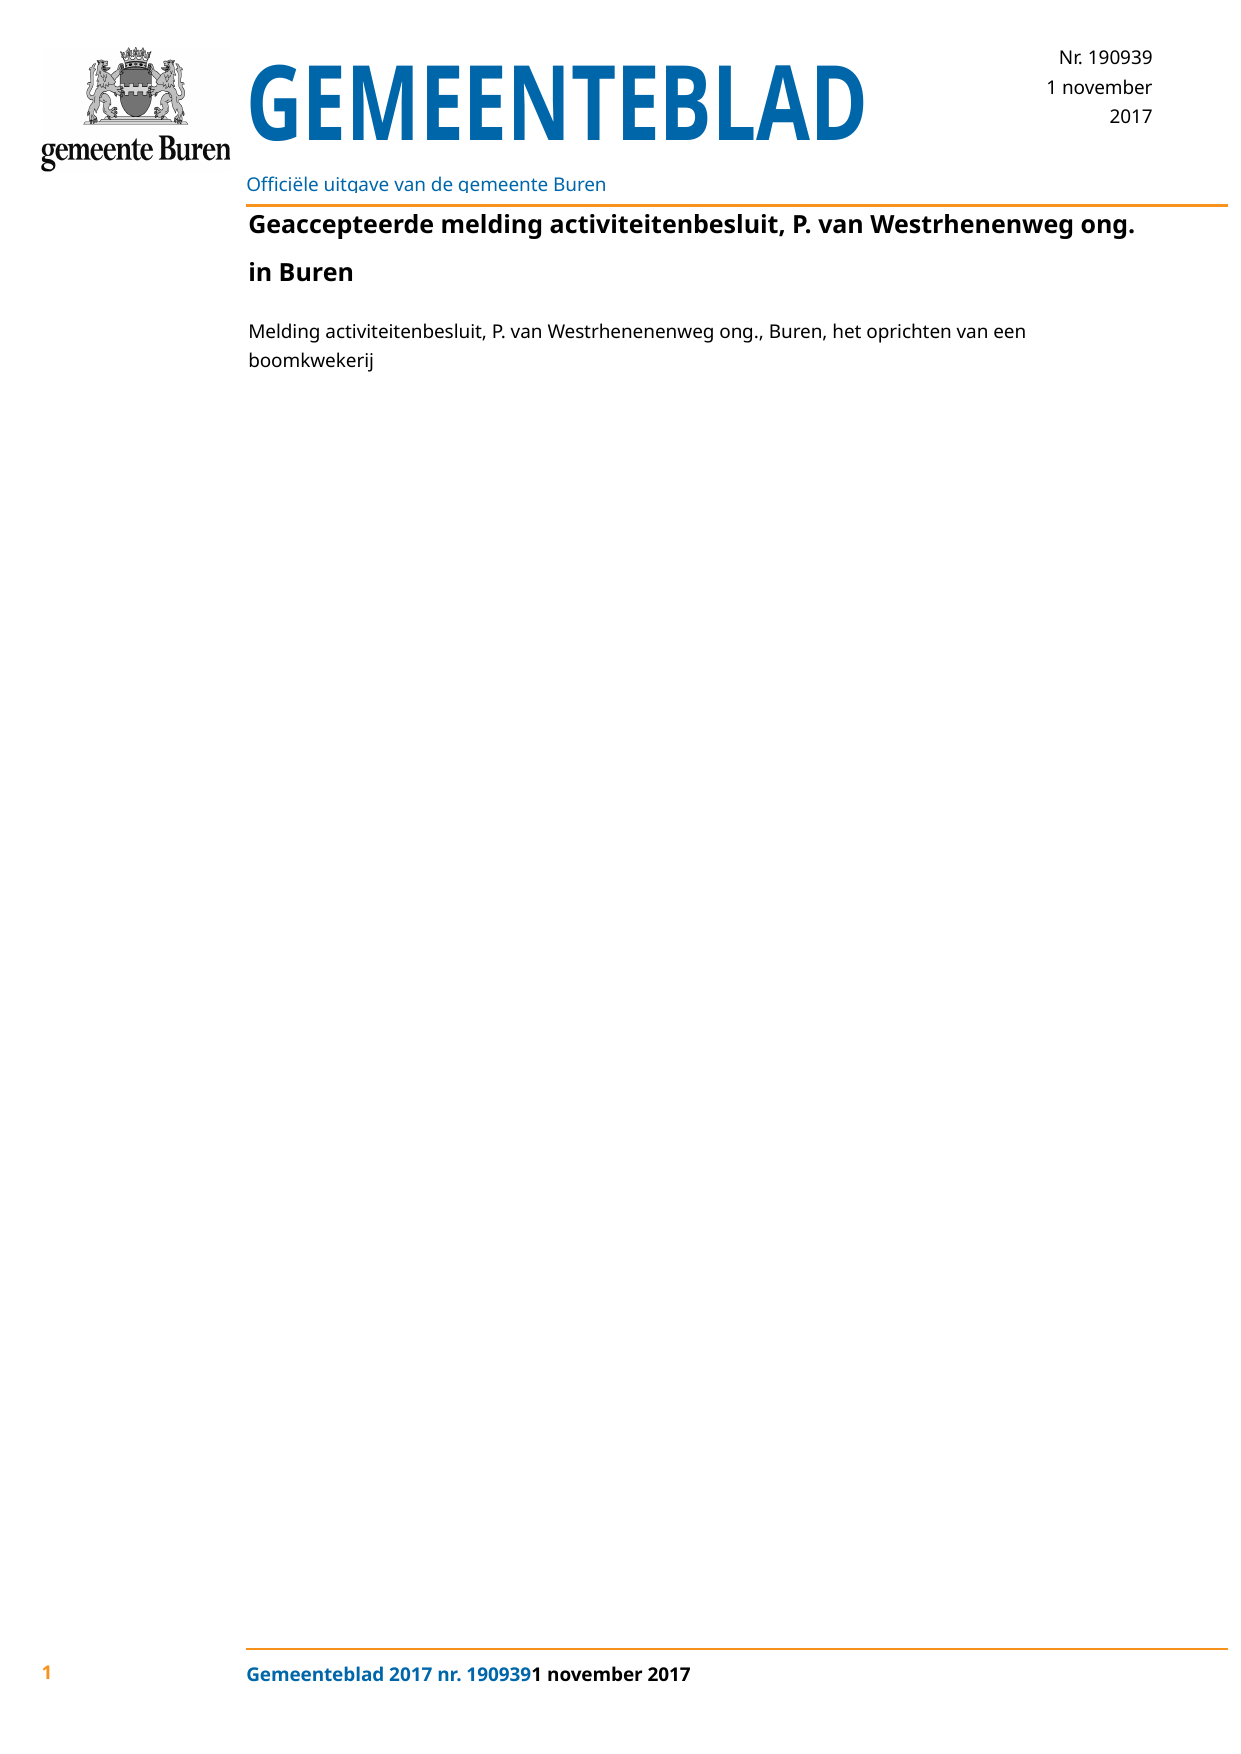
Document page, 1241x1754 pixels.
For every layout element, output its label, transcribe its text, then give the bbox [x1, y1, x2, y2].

text Melding activiteitenbesluit, P. van Westrhenenenweg ong., Buren, het oprichten van een boomkwekerij [248, 318, 1152, 373]
picture [41, 47, 231, 172]
text Geaccepteerde melding activiteitenbesluit, P. van Westrhenenweg ong. in Buren [248, 207, 1152, 288]
